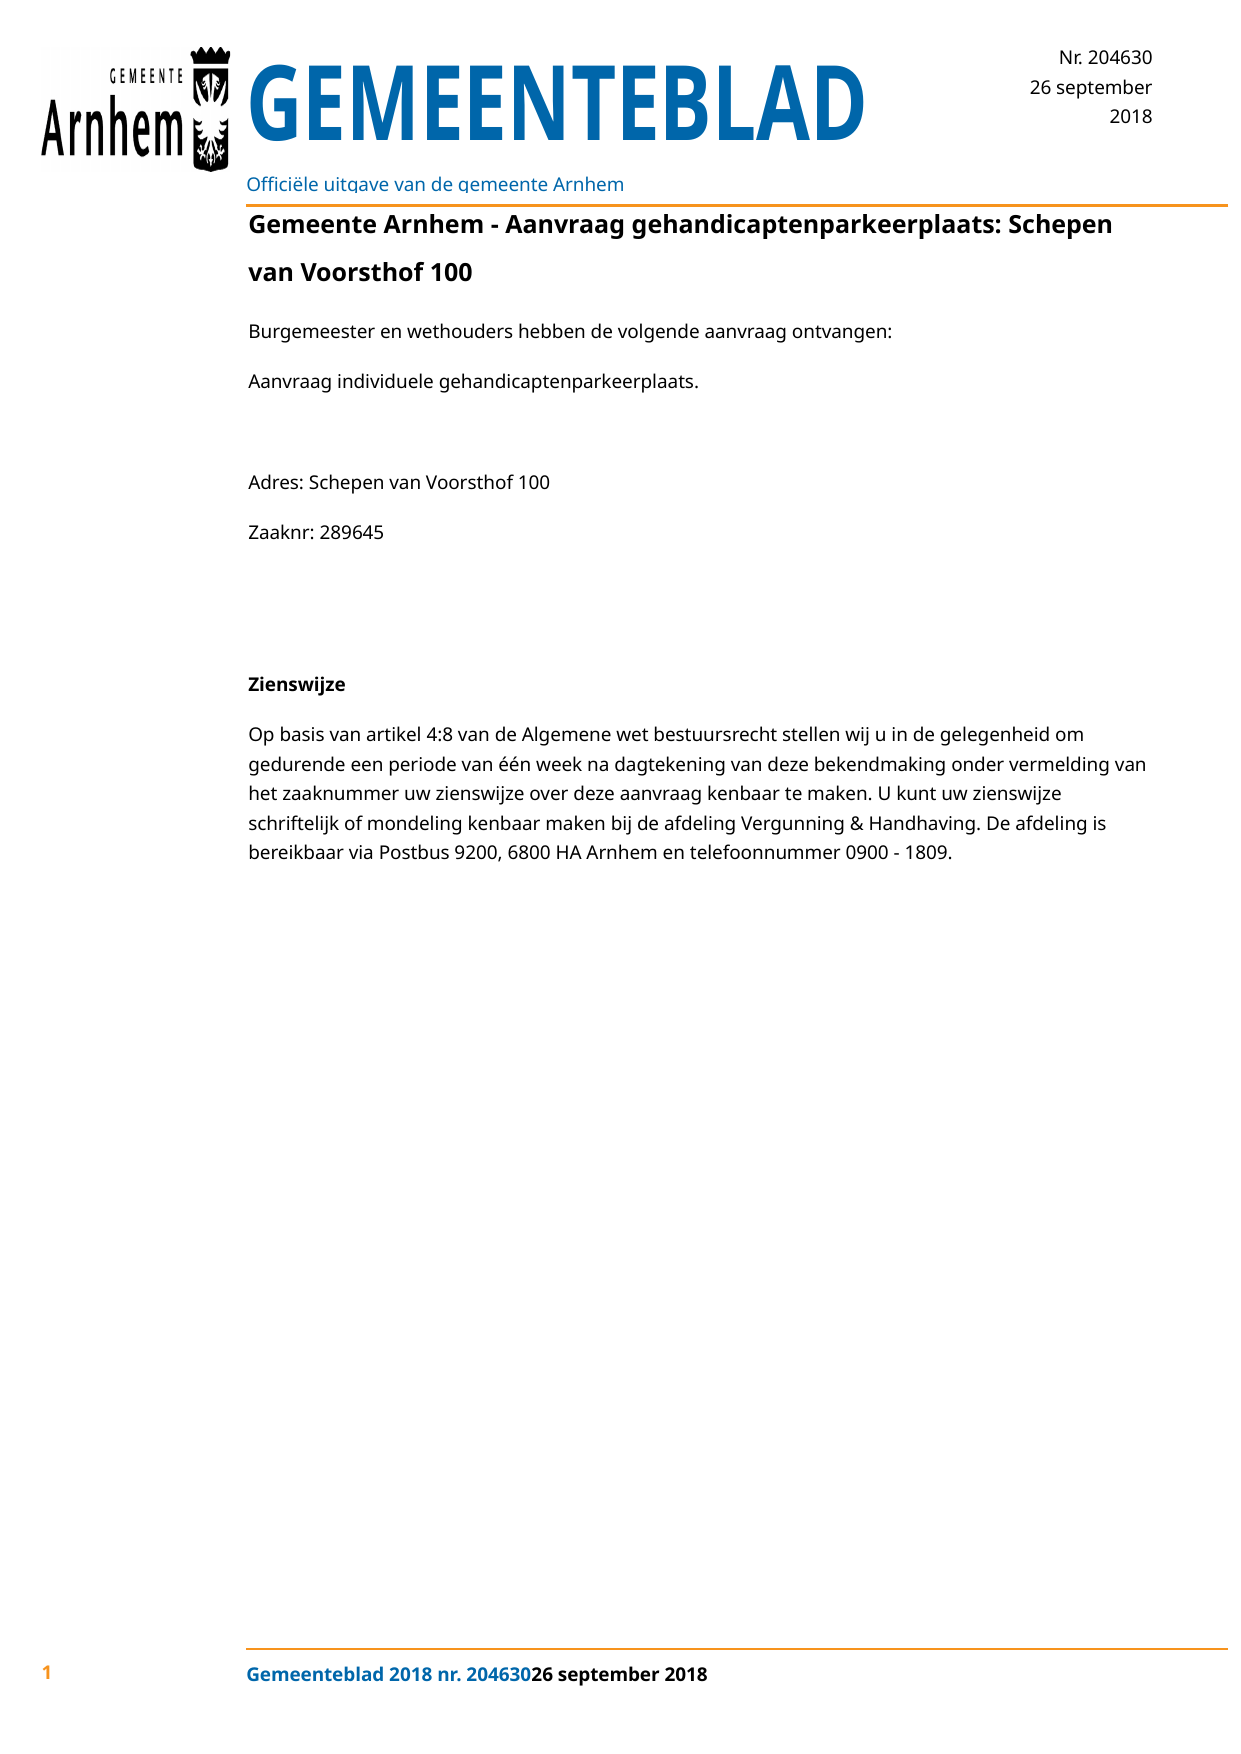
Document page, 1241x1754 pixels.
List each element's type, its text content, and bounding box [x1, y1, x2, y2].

text Zaaknr: 289645 [248, 519, 1152, 545]
text Adres: Schepen van Voorsthof 100 [248, 469, 1152, 495]
picture [41, 47, 231, 172]
text Op basis van artikel 4:8 van de Algemene wet bestuursrecht stellen wij u in de gelegenheid om gedurende een periode van één week na dagtekening van deze bekendmaking onder vermelding van het zaaknummer uw zienswijze over deze aanvraag kenbaar te maken. U kunt uw zienswijze schriftelijk of mondeling kenbaar maken bij de afdeling Vergunning & Handhaving. De afdeling is bereikbaar via Postbus 9200, 6800 HA Arnhem en telefoonnummer 0900 - 1809. [248, 721, 1152, 865]
text Gemeente Arnhem - Aanvraag gehandicaptenparkeerplaats: Schepen van Voorsthof 100 [248, 207, 1152, 288]
text Aanvraag individuele gehandicaptenparkeerplaats. [248, 368, 1152, 394]
text Burgemeester en wethouders hebben de volgende aanvraag ontvangen: [248, 318, 1152, 344]
text Zienswijze [248, 671, 1152, 697]
